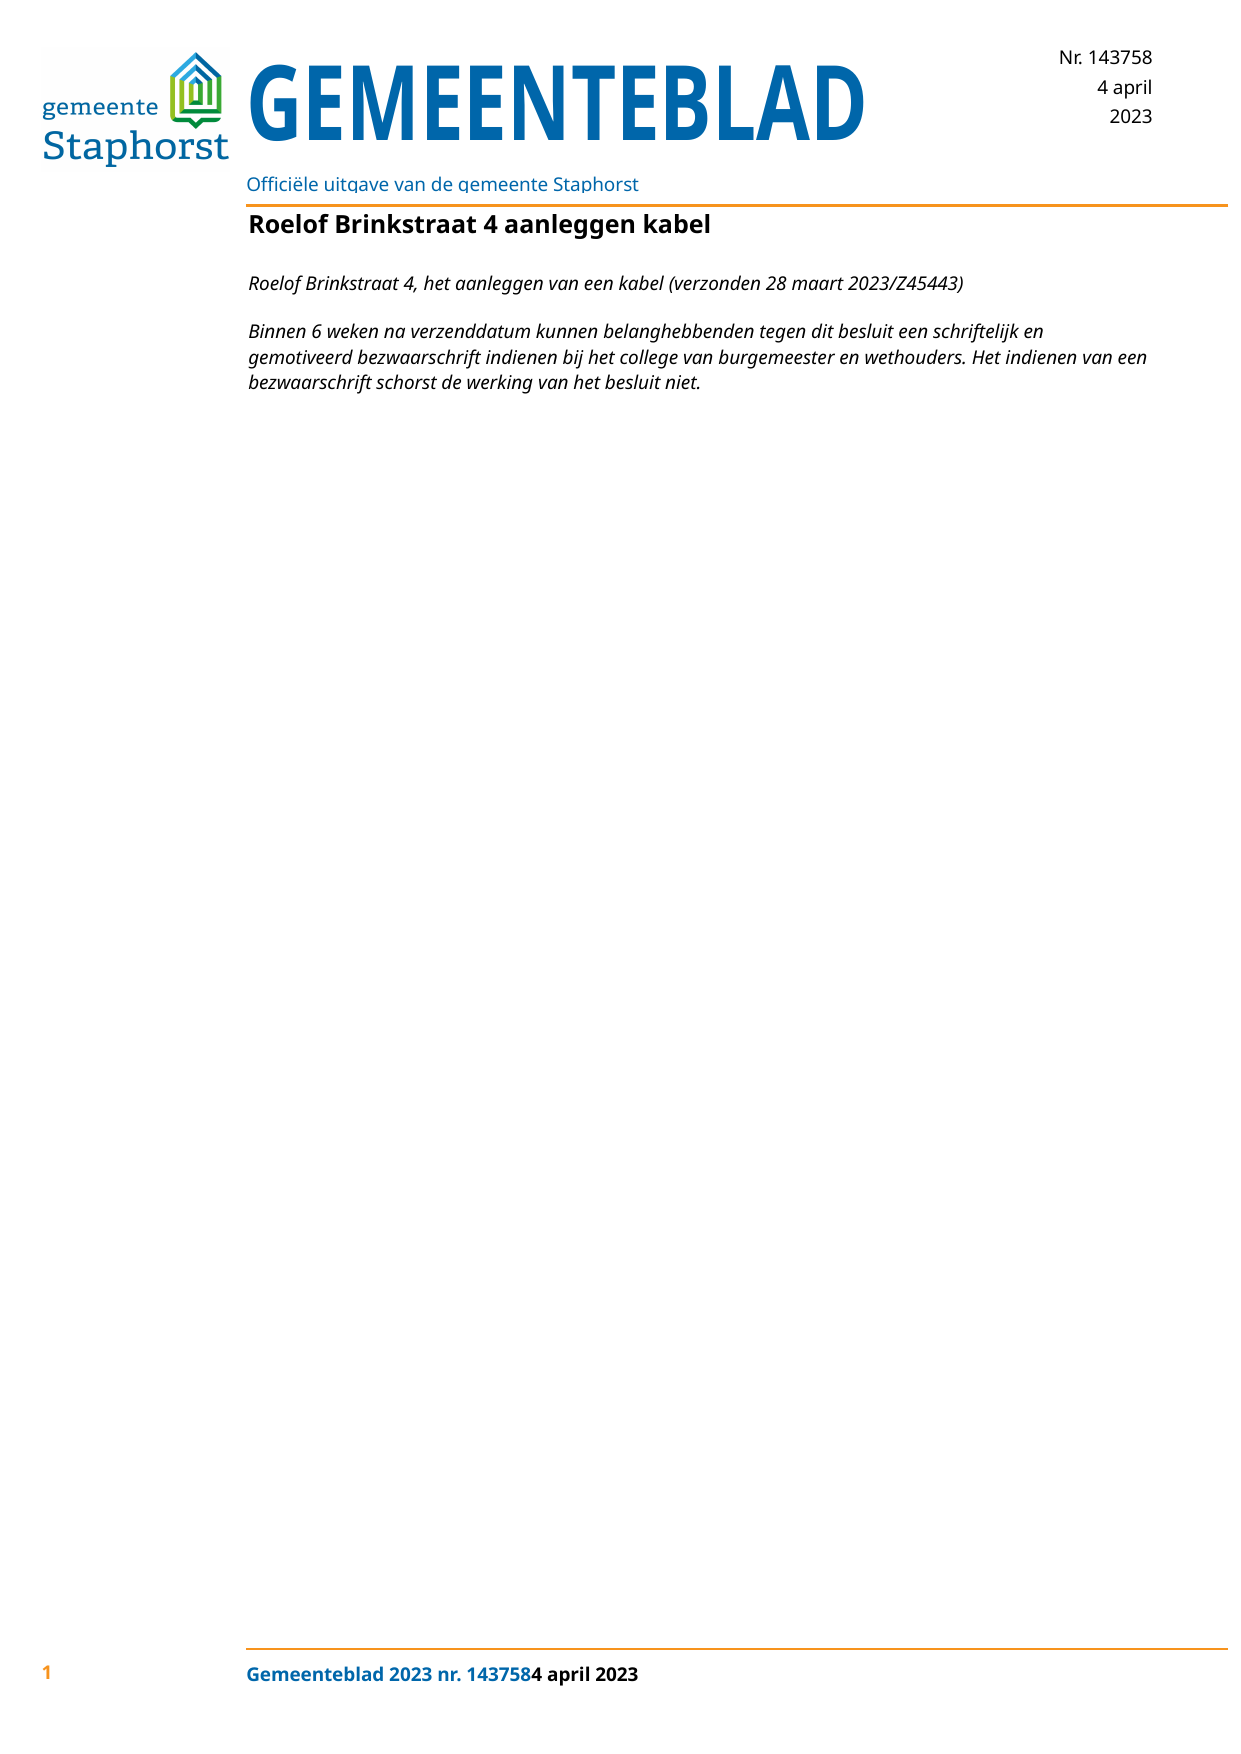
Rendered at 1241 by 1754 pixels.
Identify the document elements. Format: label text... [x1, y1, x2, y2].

text Roelof Brinkstraat 4 aanleggen kabel [248, 207, 1152, 241]
picture [41, 47, 231, 172]
text Roelof Brinkstraat 4, het aanleggen van een kabel (verzonden 28 maart 2023/Z45443) [248, 270, 1152, 296]
text Binnen 6 weken na verzenddatum kunnen belanghebbenden tegen dit besluit een schriftelijk en gemotiveerd bezwaarschrift indienen bij het college van burgemeester en wethouders. Het indienen van een bezwaarschrift schorst de werking van het besluit niet. [248, 318, 1152, 395]
